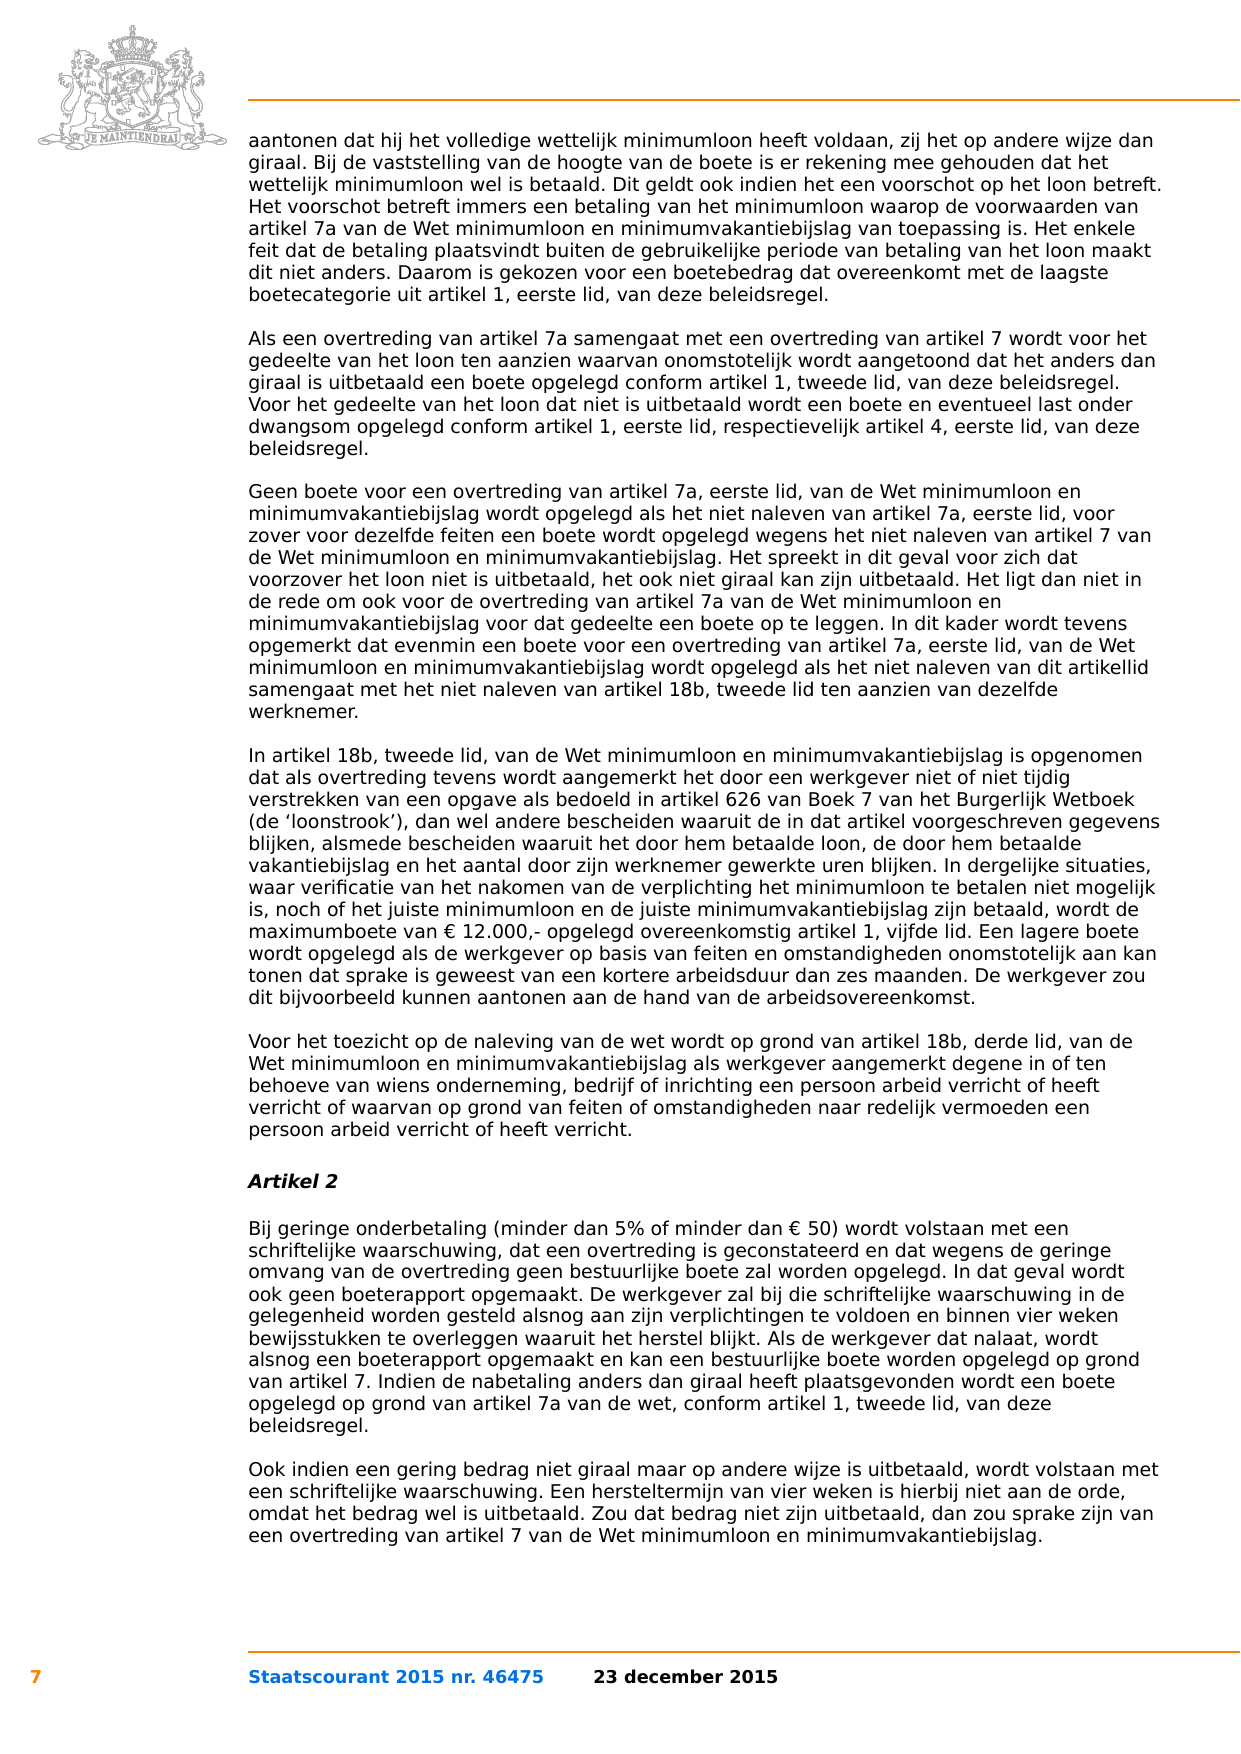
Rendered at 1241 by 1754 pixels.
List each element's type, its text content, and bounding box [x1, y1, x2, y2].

subtitle Artikel 2 [248, 1171, 1163, 1192]
text Ook indien een gering bedrag niet giraal maar op andere wijze is uitbetaald, wordt volstaan met een schriftelijke waarschuwing. Een hersteltermijn van vier weken is hierbij niet aan de orde, omdat het bedrag wel is uitbetaald. Zou dat bedrag niet zijn uitbetaald, dan zou sprake zijn van een overtreding van artikel 7 van de Wet minimumloon en minimumvakantiebijslag. [248, 1459, 1163, 1547]
text aantonen dat hij het volledige wettelijk minimumloon heeft voldaan, zij het op andere wijze dan giraal. Bij de vaststelling van de hoogte van de boete is er rekening mee gehouden dat het wettelijk minimumloon wel is betaald. Dit geldt ook indien het een voorschot op het loon betreft. Het voorschot betreft immers een betaling van het minimumloon waarop de voorwaarden van artikel 7a van de Wet minimumloon en minimumvakantiebijslag van toepassing is. Het enkele feit dat de betaling plaatsvindt buiten de gebruikelijke periode van betaling van het loon maakt dit niet anders. Daarom is gekozen voor een boetebedrag dat overeenkomt met de laagste boetecategorie uit artikel 1, eerste lid, van deze beleidsregel. [248, 130, 1163, 306]
text Voor het toezicht op de naleving van de wet wordt op grond van artikel 18b, derde lid, van de Wet minimumloon en minimumvakantiebijslag als werkgever aangemerkt degene in of ten behoeve van wiens onderneming, bedrijf of inrichting een persoon arbeid verricht of heeft verricht of waarvan op grond van feiten of omstandigheden naar redelijk vermoeden een persoon arbeid verricht of heeft verricht. [248, 1031, 1163, 1141]
text In artikel 18b, tweede lid, van de Wet minimumloon en minimumvakantiebijslag is opgenomen dat als overtreding tevens wordt aangemerkt het door een werkgever niet of niet tijdig verstrekken van een opgave als bedoeld in artikel 626 van Boek 7 van het Burgerlijk Wetboek (de ‘loonstrook’), dan wel andere bescheiden waaruit de in dat artikel voorgeschreven gegevens blijken, alsmede bescheiden waaruit het door hem betaalde loon, de door hem betaalde vakantiebijslag en het aantal door zijn werknemer gewerkte uren blijken. In dergelijke situaties, waar verificatie van het nakomen van de verplichting het minimumloon te betalen niet mogelijk is, noch of het juiste minimumloon en de juiste minimumvakantiebijslag zijn betaald, wordt de maximumboete van € 12.000,- opgelegd overeenkomstig artikel 1, vijfde lid. Een lagere boete wordt opgelegd als de werkgever op basis van feiten en omstandigheden onomstotelijk aan kan tonen dat sprake is geweest van een kortere arbeidsduur dan zes maanden. De werkgever zou dit bijvoorbeeld kunnen aantonen aan de hand van de arbeidsovereenkomst. [248, 745, 1163, 1009]
text Als een overtreding van artikel 7a samengaat met een overtreding van artikel 7 wordt voor het gedeelte van het loon ten aanzien waarvan onomstotelijk wordt aangetoond dat het anders dan giraal is uitbetaald een boete opgelegd conform artikel 1, tweede lid, van deze beleidsregel. Voor het gedeelte van het loon dat niet is uitbetaald wordt een boete en eventueel last onder dwangsom opgelegd conform artikel 1, eerste lid, respectievelijk artikel 4, eerste lid, van deze beleidsregel. [248, 328, 1163, 459]
text Geen boete voor een overtreding van artikel 7a, eerste lid, van de Wet minimumloon en minimumvakantiebijslag wordt opgelegd als het niet naleven van artikel 7a, eerste lid, voor zover voor dezelfde feiten een boete wordt opgelegd wegens het niet naleven van artikel 7 van de Wet minimumloon en minimumvakantiebijslag. Het spreekt in dit geval voor zich dat voorzover het loon niet is uitbetaald, het ook niet giraal kan zijn uitbetaald. Het ligt dan niet in de rede om ook voor de overtreding van artikel 7a van de Wet minimumloon en minimumvakantiebijslag voor dat gedeelte een boete op te leggen. In dit kader wordt tevens opgemerkt dat evenmin een boete voor een overtreding van artikel 7a, eerste lid, van de Wet minimumloon en minimumvakantiebijslag wordt opgelegd als het niet naleven van dit artikellid samengaat met het niet naleven van artikel 18b, tweede lid ten aanzien van dezelfde werknemer. [248, 481, 1163, 723]
picture [38, 25, 227, 150]
text Bij geringe onderbetaling (minder dan 5% of minder dan € 50) wordt volstaan met een schriftelijke waarschuwing, dat een overtreding is geconstateerd en dat wegens de geringe omvang van de overtreding geen bestuurlijke boete zal worden opgelegd. In dat geval wordt ook geen boeterapport opgemaakt. De werkgever zal bij die schriftelijke waarschuwing in de gelegenheid worden gesteld alsnog aan zijn verplichtingen te voldoen en binnen vier weken bewijsstukken te overleggen waaruit het herstel blijkt. Als de werkgever dat nalaat, wordt alsnog een boeterapport opgemaakt en kan een bestuurlijke boete worden opgelegd op grond van artikel 7. Indien de nabetaling anders dan giraal heeft plaatsgevonden wordt een boete opgelegd op grond van artikel 7a van de wet, conform artikel 1, tweede lid, van deze beleidsregel. [248, 1217, 1163, 1437]
